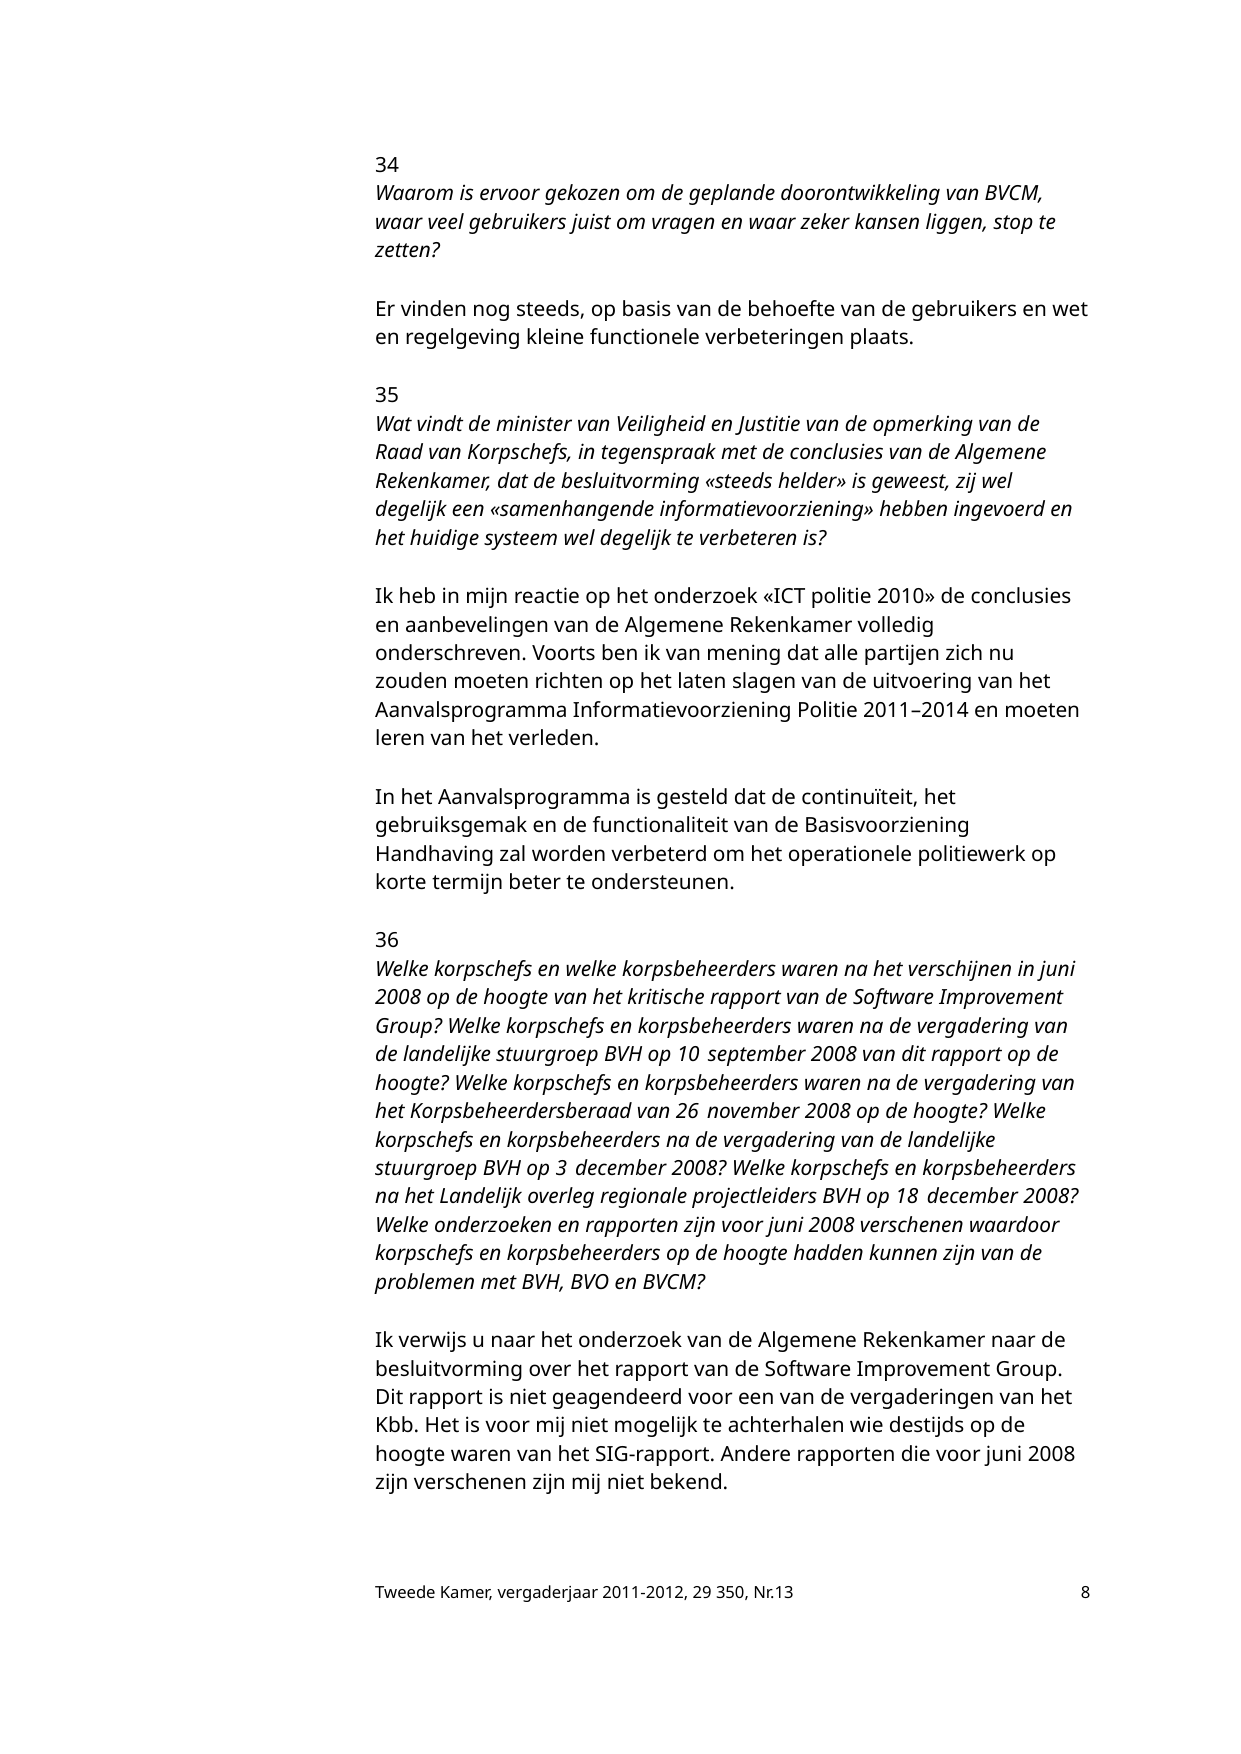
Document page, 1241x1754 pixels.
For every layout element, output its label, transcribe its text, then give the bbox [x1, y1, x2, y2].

text 34 [375, 150, 1090, 178]
text Ik heb in mijn reactie op het onderzoek «ICT politie 2010» de conclusies en aanbevelingen van de Algemene Rekenkamer volledig onderschreven. Voorts ben ik van mening dat alle partijen zich nu zouden moeten richten op het laten slagen van de uitvoering van het Aanvalsprogramma Informatievoorziening Politie 2011–2014 en moeten leren van het verleden. [375, 581, 1090, 752]
text In het Aanvalsprogramma is gesteld dat de continuïteit, het gebruiksgemak en de functionaliteit van de Basisvoorziening Handhaving zal worden verbeterd om het operationele politiewerk op korte termijn beter te ondersteunen. [375, 782, 1090, 896]
text Ik verwijs u naar het onderzoek van de Algemene Rekenkamer naar de besluitvorming over het rapport van de Software Improvement Group. Dit rapport is niet geagendeerd voor een van de vergaderingen van het Kbb. Het is voor mij niet mogelijk te achterhalen wie destijds op de hoogte waren van het SIG-rapport. Andere rapporten die voor juni 2008 zijn verschenen zijn mij niet bekend. [375, 1325, 1090, 1496]
text 35 [375, 381, 1090, 409]
text 36 [375, 926, 1090, 954]
text Welke korpschefs en welke korpsbeheerders waren na het verschijnen in juni 2008 op de hoogte van het kritische rapport van de Software Improvement Group? Welke korpschefs en korpsbeheerders waren na de vergadering van de landelijke stuurgroep BVH op 10 september 2008 van dit rapport op de hoogte? Welke korpschefs en korpsbeheerders waren na de vergadering van het Korpsbeheerdersberaad van 26 november 2008 op de hoogte? Welke korpschefs en korpsbeheerders na de vergadering van de landelijke stuurgroep BVH op 3 december 2008? Welke korpschefs en korpsbeheerders na het Landelijk overleg regionale projectleiders BVH op 18 december 2008? Welke onderzoeken en rapporten zijn voor juni 2008 verschenen waardoor korpschefs en korpsbeheerders op de hoogte hadden kunnen zijn van de problemen met BVH, BVO en BVCM? [375, 954, 1090, 1295]
text Er vinden nog steeds, op basis van de behoefte van de gebruikers en wet en regelgeving kleine functionele verbeteringen plaats. [375, 294, 1090, 351]
text Waarom is ervoor gekozen om de geplande doorontwikkeling van BVCM, waar veel gebruikers juist om vragen en waar zeker kansen liggen, stop te zetten? [375, 178, 1090, 264]
text Wat vindt de minister van Veiligheid en Justitie van de opmerking van de Raad van Korpschefs, in tegenspraak met de conclusies van de Algemene Rekenkamer, dat de besluitvorming «steeds helder» is geweest, zij wel degelijk een «samenhangende informatievoorziening» hebben ingevoerd en het huidige systeem wel degelijk te verbeteren is? [375, 409, 1090, 551]
